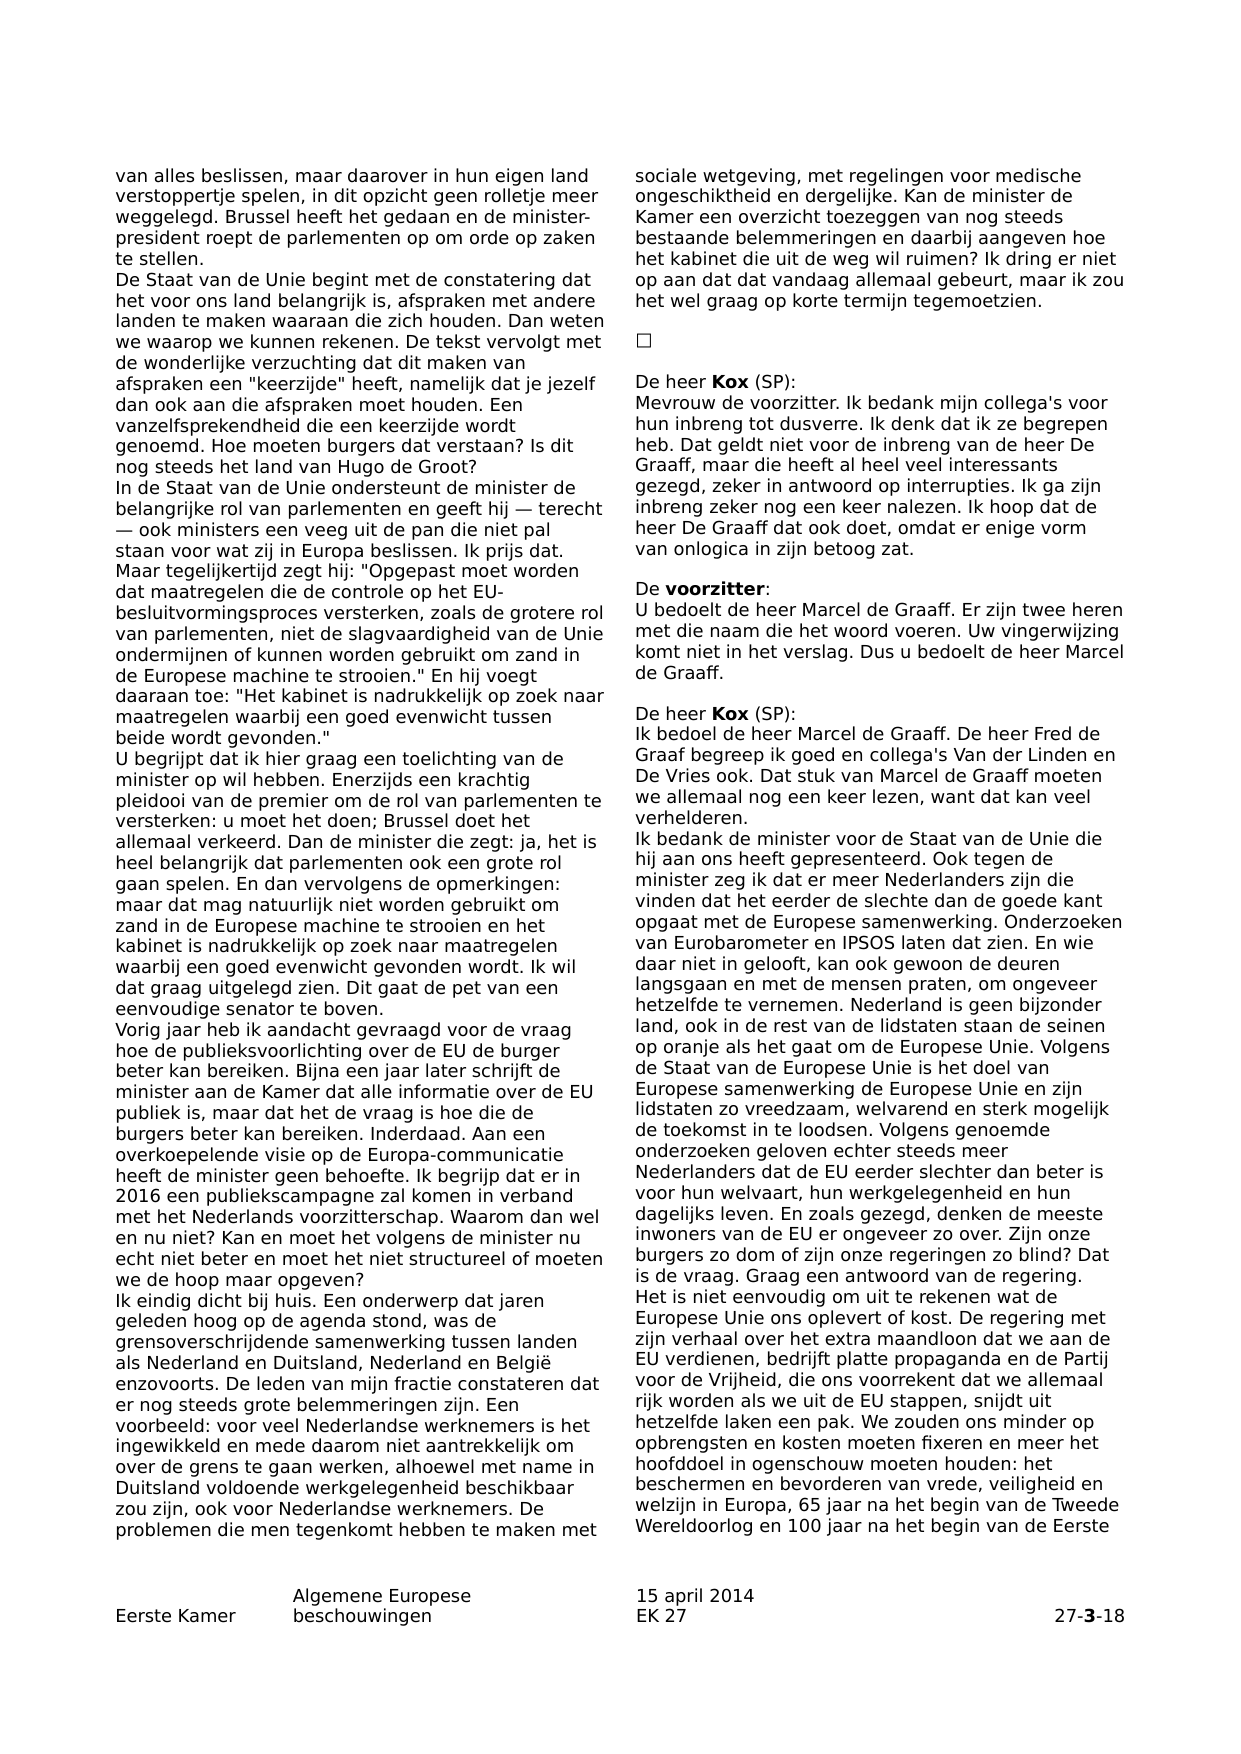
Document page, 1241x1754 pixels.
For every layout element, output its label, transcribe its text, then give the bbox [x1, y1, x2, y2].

text De voorzitter: [635, 579, 1125, 600]
text Ik bedank de minister voor de Staat van de Unie die hij aan ons heeft gepresenteerd. Ook tegen de minister zeg ik dat er meer Nederlanders zijn die vinden dat het eerder de slechte dan de goede kant opgaat met de Europese samenwerking. Onderzoeken van Eurobarometer en IPSOS laten dat zien. En wie daar niet in gelooft, kan ook gewoon de deuren langsgaan en met de mensen praten, om ongeveer hetzelfde te vernemen. Nederland is geen bijzonder land, ook in de rest van de lidstaten staan de seinen op oranje als het gaat om de Europese Unie. Volgens de Staat van de Europese Unie is het doel van Europese samenwerking de Europese Unie en zijn lidstaten zo vreedzaam, welvarend en sterk mogelijk de toekomst in te loodsen. Volgens genoemde onderzoeken geloven echter steeds meer Nederlanders dat de EU eerder slechter dan beter is voor hun welvaart, hun werkgelegenheid en hun dagelijks leven. En zoals gezegd, denken de meeste inwoners van de EU er ongeveer zo over. Zijn onze burgers zo dom of zijn onze regeringen zo blind? Dat is de vraag. Graag een antwoord van de regering. [635, 828, 1125, 1287]
text Mevrouw de voorzitter. Ik bedank mijn collega's voor hun inbreng tot dusverre. Ik denk dat ik ze begrepen heb. Dat geldt niet voor de inbreng van de heer De Graaff, maar die heeft al heel veel interessants gezegd, zeker in antwoord op interrupties. Ik ga zijn inbreng zeker nog een keer nalezen. Ik hoop dat de heer De Graaff dat ook doet, omdat er enige vorm van onlogica in zijn betoog zat. [635, 393, 1125, 559]
text Ik eindig dicht bij huis. Een onderwerp dat jaren geleden hoog op de agenda stond, was de grensoverschrijdende samenwerking tussen landen als Nederland en Duitsland, Nederland en België enzovoorts. De leden van mijn fractie constateren dat er nog steeds grote belemmeringen zijn. Een voorbeeld: voor veel Nederlandse werknemers is het ingewikkeld en mede daarom niet aantrekkelijk om over de grens te gaan werken, alhoewel met name in Duitsland voldoende werkgelegenheid beschikbaar zou zijn, ook voor Nederlandse werknemers. De problemen die men tegenkomt hebben te maken met [115, 1290, 605, 1540]
text De heer Kox (SP): [635, 372, 1125, 393]
text sociale wetgeving, met regelingen voor medische ongeschiktheid en dergelijke. Kan de minister de Kamer een overzicht toezeggen van nog steeds bestaande belemmeringen en daarbij aangeven hoe het kabinet die uit de weg wil ruimen? Ik dring er niet op aan dat dat vandaag allemaal gebeurt, maar ik zou het wel graag op korte termijn tegemoetzien. [635, 165, 1125, 311]
text De Staat van de Unie begint met de constatering dat het voor ons land belangrijk is, afspraken met andere landen te maken waaraan die zich houden. Dan weten we waarop we kunnen rekenen. De tekst vervolgt met de wonderlijke verzuchting dat dit maken van afspraken een "keerzijde" heeft, namelijk dat je jezelf dan ook aan die afspraken moet houden. Een vanzelfsprekendheid die een keerzijde wordt genoemd. Hoe moeten burgers dat verstaan? Is dit nog steeds het land van Hugo de Groot? [115, 269, 605, 478]
text U begrijpt dat ik hier graag een toelichting van de minister op wil hebben. Enerzijds een krachtig pleidooi van de premier om de rol van parlementen te versterken: u moet het doen; Brussel doet het allemaal verkeerd. Dan de minister die zegt: ja, het is heel belangrijk dat parlementen ook een grote rol gaan spelen. En dan vervolgens de opmerkingen: maar dat mag natuurlijk niet worden gebruikt om zand in de Europese machine te strooien en het kabinet is nadrukkelijk op zoek naar maatregelen waarbij een goed evenwicht gevonden wordt. Ik wil dat graag uitgelegd zien. Dit gaat de pet van een eenvoudige senator te boven. [115, 749, 605, 1019]
text Vorig jaar heb ik aandacht gevraagd voor de vraag hoe de publieksvoorlichting over de EU de burger beter kan bereiken. Bijna een jaar later schrijft de minister aan de Kamer dat alle informatie over de EU publiek is, maar dat het de vraag is hoe die de burgers beter kan bereiken. Inderdaad. Aan een overkoepelende visie op de Europa-communicatie heeft de minister geen behoefte. Ik begrijp dat er in 2016 een publiekscampagne zal komen in verband met het Nederlands voorzitterschap. Waarom dan wel en nu niet? Kan en moet het volgens de minister nu echt niet beter en moet het niet structureel of moeten we de hoop maar opgeven? [115, 1019, 605, 1290]
text Het is niet eenvoudig om uit te rekenen wat de Europese Unie ons oplevert of kost. De regering met zijn verhaal over het extra maandloon dat we aan de EU verdienen, bedrijft platte propaganda en de Partij voor de Vrijheid, die ons voorrekent dat we allemaal rijk worden als we uit de EU stappen, snijdt uit hetzelfde laken een pak. We zouden ons minder op opbrengsten en kosten moeten fixeren en meer het hoofddoel in ogenschouw moeten houden: het beschermen en bevorderen van vrede, veiligheid en welzijn in Europa, 65 jaar na het begin van de Tweede Wereldoorlog en 100 jaar na het begin van de Eerste [635, 1287, 1125, 1537]
text ⬜ [635, 331, 1125, 352]
text In de Staat van de Unie ondersteunt de minister de belangrijke rol van parlementen en geeft hij — terecht — ook ministers een veeg uit de pan die niet pal staan voor wat zij in Europa beslissen. Ik prijs dat. Maar tegelijkertijd zegt hij: "Opgepast moet worden dat maatregelen die de controle op het EU-besluitvormingsproces versterken, zoals de grotere rol van parlementen, niet de slagvaardigheid van de Unie ondermijnen of kunnen worden gebruikt om zand in de Europese machine te strooien." En hij voegt daaraan toe: "Het kabinet is nadrukkelijk op zoek naar maatregelen waarbij een goed evenwicht tussen beide wordt gevonden." [115, 478, 605, 749]
text De heer Kox (SP): [635, 703, 1125, 724]
text Ik bedoel de heer Marcel de Graaff. De heer Fred de Graaf begreep ik goed en collega's Van der Linden en De Vries ook. Dat stuk van Marcel de Graaff moeten we allemaal nog een keer lezen, want dat kan veel verhelderen. [635, 724, 1125, 828]
text van alles beslissen, maar daarover in hun eigen land verstoppertje spelen, in dit opzicht geen rolletje meer weggelegd. Brussel heeft het gedaan en de minister-president roept de parlementen op om orde op zaken te stellen. [115, 165, 605, 269]
text U bedoelt de heer Marcel de Graaff. Er zijn twee heren met die naam die het woord voeren. Uw vingerwijzing komt niet in het verslag. Dus u bedoelt de heer Marcel de Graaff. [635, 600, 1125, 683]
